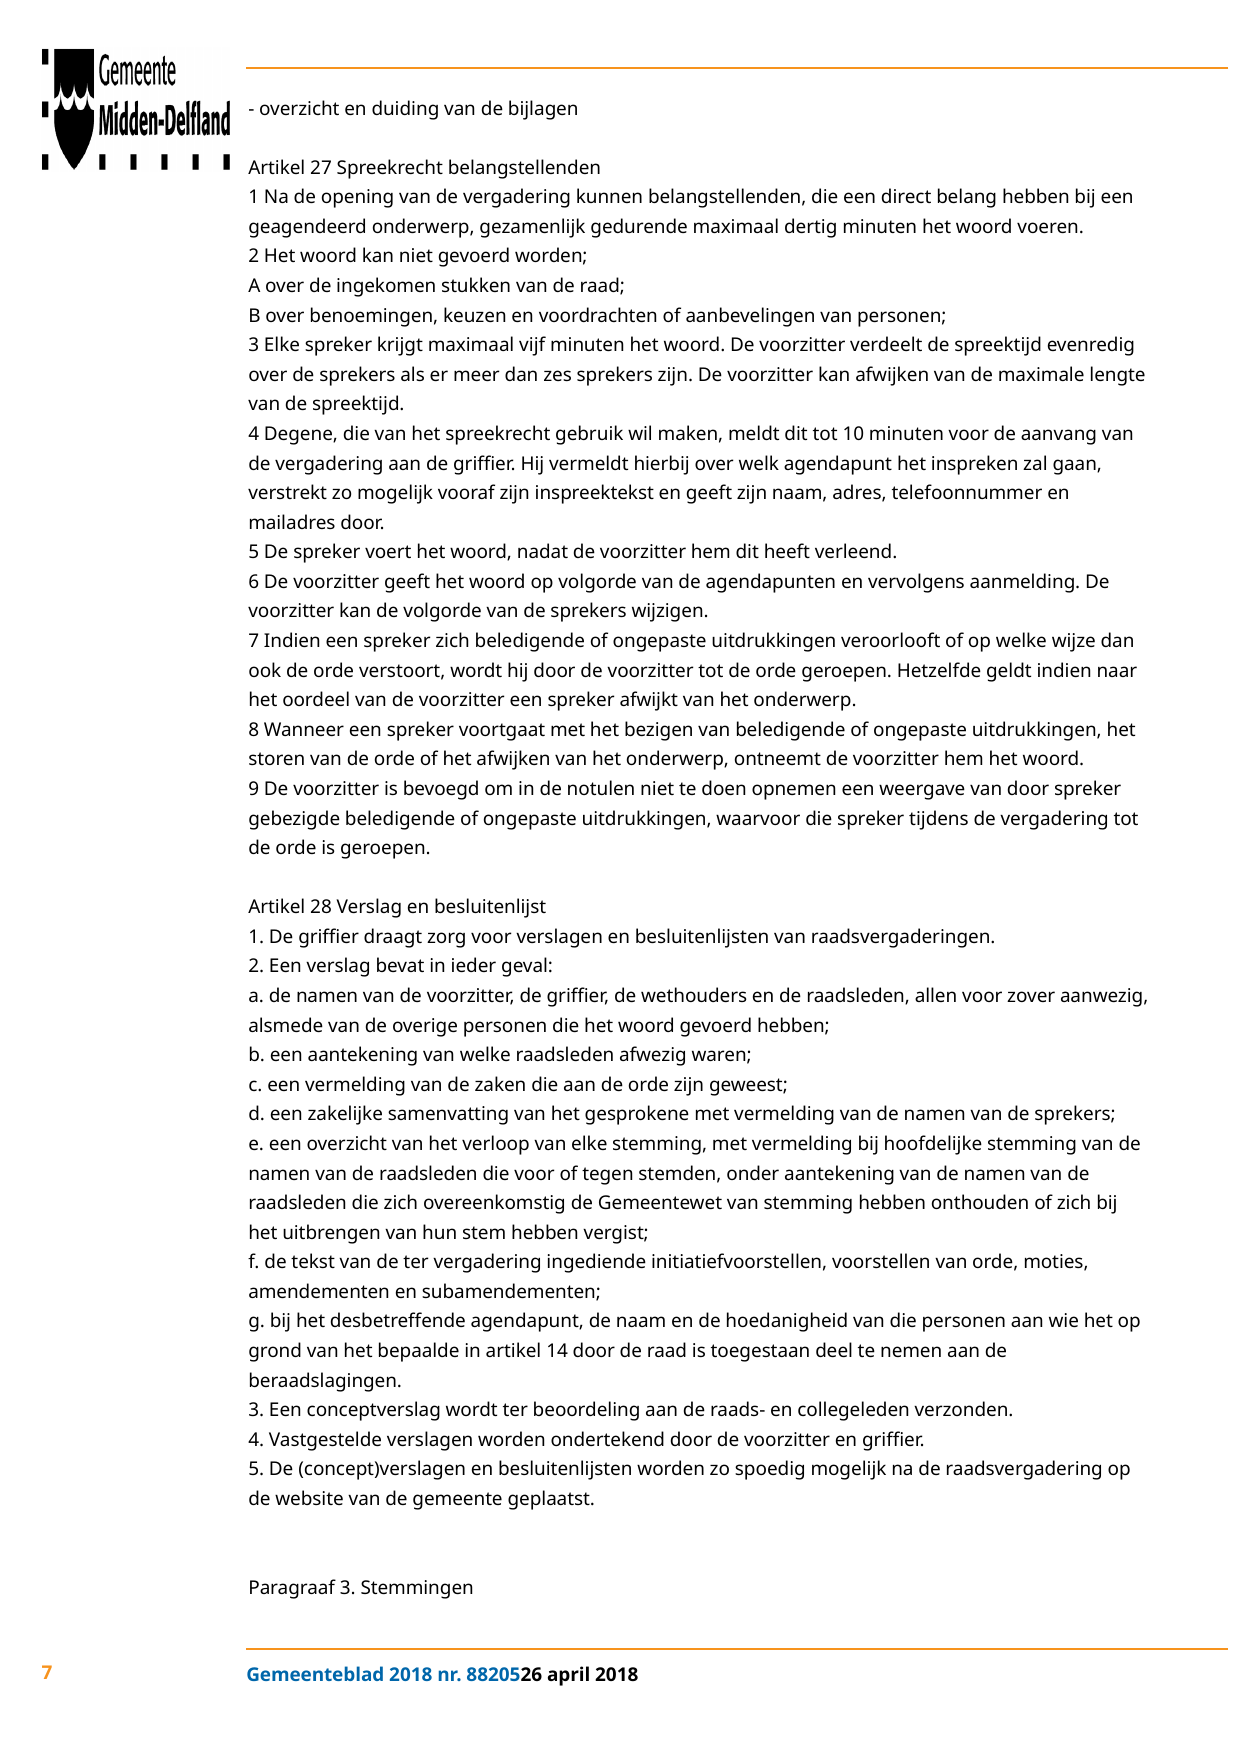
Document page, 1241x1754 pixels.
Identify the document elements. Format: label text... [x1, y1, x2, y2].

text 7 Indien een spreker zich beledigende of ongepaste uitdrukkingen veroorlooft of op welke wijze dan ook de orde verstoort, wordt hij door de voorzitter tot de orde geroepen. Hetzelfde geldt indien naar het oordeel van de voorzitter een spreker afwijkt van het onderwerp. [248, 627, 1152, 712]
text 9 De voorzitter is bevoegd om in de notulen niet te doen opnemen een weergave van door spreker gebezigde beledigende of ongepaste uitdrukkingen, waarvoor die spreker tijdens de vergadering tot de orde is geroepen. [248, 775, 1152, 860]
text B over benoemingen, keuzen en voordrachten of aanbevelingen van personen; [248, 302, 1152, 328]
text 4. Vastgestelde verslagen worden ondertekend door de voorzitter en griffier. [248, 1426, 1152, 1452]
text 5 De spreker voert het woord, nadat de voorzitter hem dit heeft verleend. [248, 538, 1152, 564]
text 3 Elke spreker krijgt maximaal vijf minuten het woord. De voorzitter verdeelt de spreektijd evenredig over de sprekers als er meer dan zes sprekers zijn. De voorzitter kan afwijken van de maximale lengte van de spreektijd. [248, 331, 1152, 416]
text Artikel 28 Verslag en besluitenlijst [248, 893, 1152, 919]
text 2 Het woord kan niet gevoerd worden; [248, 243, 1152, 268]
text e. een overzicht van het verloop van elke stemming, met vermelding bij hoofdelijke stemming van de namen van de raadsleden die voor of tegen stemden, onder aantekening van de namen van de raadsleden die zich overeenkomstig de Gemeentewet van stemming hebben onthouden of zich bij het uitbrengen van hun stem hebben vergist; [248, 1130, 1152, 1245]
text - overzicht en duiding van de bijlagen [248, 95, 1152, 121]
text a. de namen van de voorzitter, de griffier, de wethouders en de raadsleden, allen voor zover aanwezig, alsmede van de overige personen die het woord gevoerd hebben; [248, 982, 1152, 1038]
text A over de ingekomen stukken van de raad; [248, 272, 1152, 298]
text g. bij het desbetreffende agendapunt, de naam en de hoedanigheid van die personen aan wie het op grond van het bepaalde in artikel 14 door de raad is toegestaan deel te nemen aan de beraadslagingen. [248, 1308, 1152, 1393]
text 8 Wanneer een spreker voortgaat met het bezigen van beledigende of ongepaste uitdrukkingen, het storen van de orde of het afwijken van het onderwerp, ontneemt de voorzitter hem het woord. [248, 716, 1152, 771]
text Paragraaf 3. Stemmingen [248, 1574, 1152, 1600]
text b. een aantekening van welke raadsleden afwezig waren; [248, 1041, 1152, 1067]
text 6 De voorzitter geeft het woord op volgorde van de agendapunten en vervolgens aanmelding. De voorzitter kan de volgorde van de sprekers wijzigen. [248, 568, 1152, 623]
text 1. De griffier draagt zorg voor verslagen en besluitenlijsten van raadsvergaderingen. [248, 923, 1152, 949]
text 5. De (concept)verslagen en besluitenlijsten worden zo spoedig mogelijk na de raadsvergadering op de website van de gemeente geplaatst. [248, 1456, 1152, 1511]
text 4 Degene, die van het spreekrecht gebruik wil maken, meldt dit tot 10 minuten voor de aanvang van de vergadering aan de griffier. Hij vermeldt hierbij over welk agendapunt het inspreken zal gaan, verstrekt zo mogelijk vooraf zijn inspreektekst en geeft zijn naam, adres, telefoonnummer en mailadres door. [248, 420, 1152, 535]
text c. een vermelding van de zaken die aan de orde zijn geweest; [248, 1071, 1152, 1097]
text Artikel 27 Spreekrecht belangstellenden [248, 154, 1152, 180]
text 2. Een verslag bevat in ieder geval: [248, 953, 1152, 978]
text f. de tekst van de ter vergadering ingediende initiatiefvoorstellen, voorstellen van orde, moties, amendementen en subamendementen; [248, 1248, 1152, 1304]
text 1 Na de opening van de vergadering kunnen belangstellenden, die een direct belang hebben bij een geagendeerd onderwerp, gezamenlijk gedurende maximaal dertig minuten het woord voeren. [248, 183, 1152, 239]
text 3. Een conceptverslag wordt ter beoordeling aan de raads- en collegeleden verzonden. [248, 1396, 1152, 1422]
picture [41, 47, 231, 172]
text d. een zakelijke samenvatting van het gesprokene met vermelding van de namen van de sprekers; [248, 1101, 1152, 1126]
